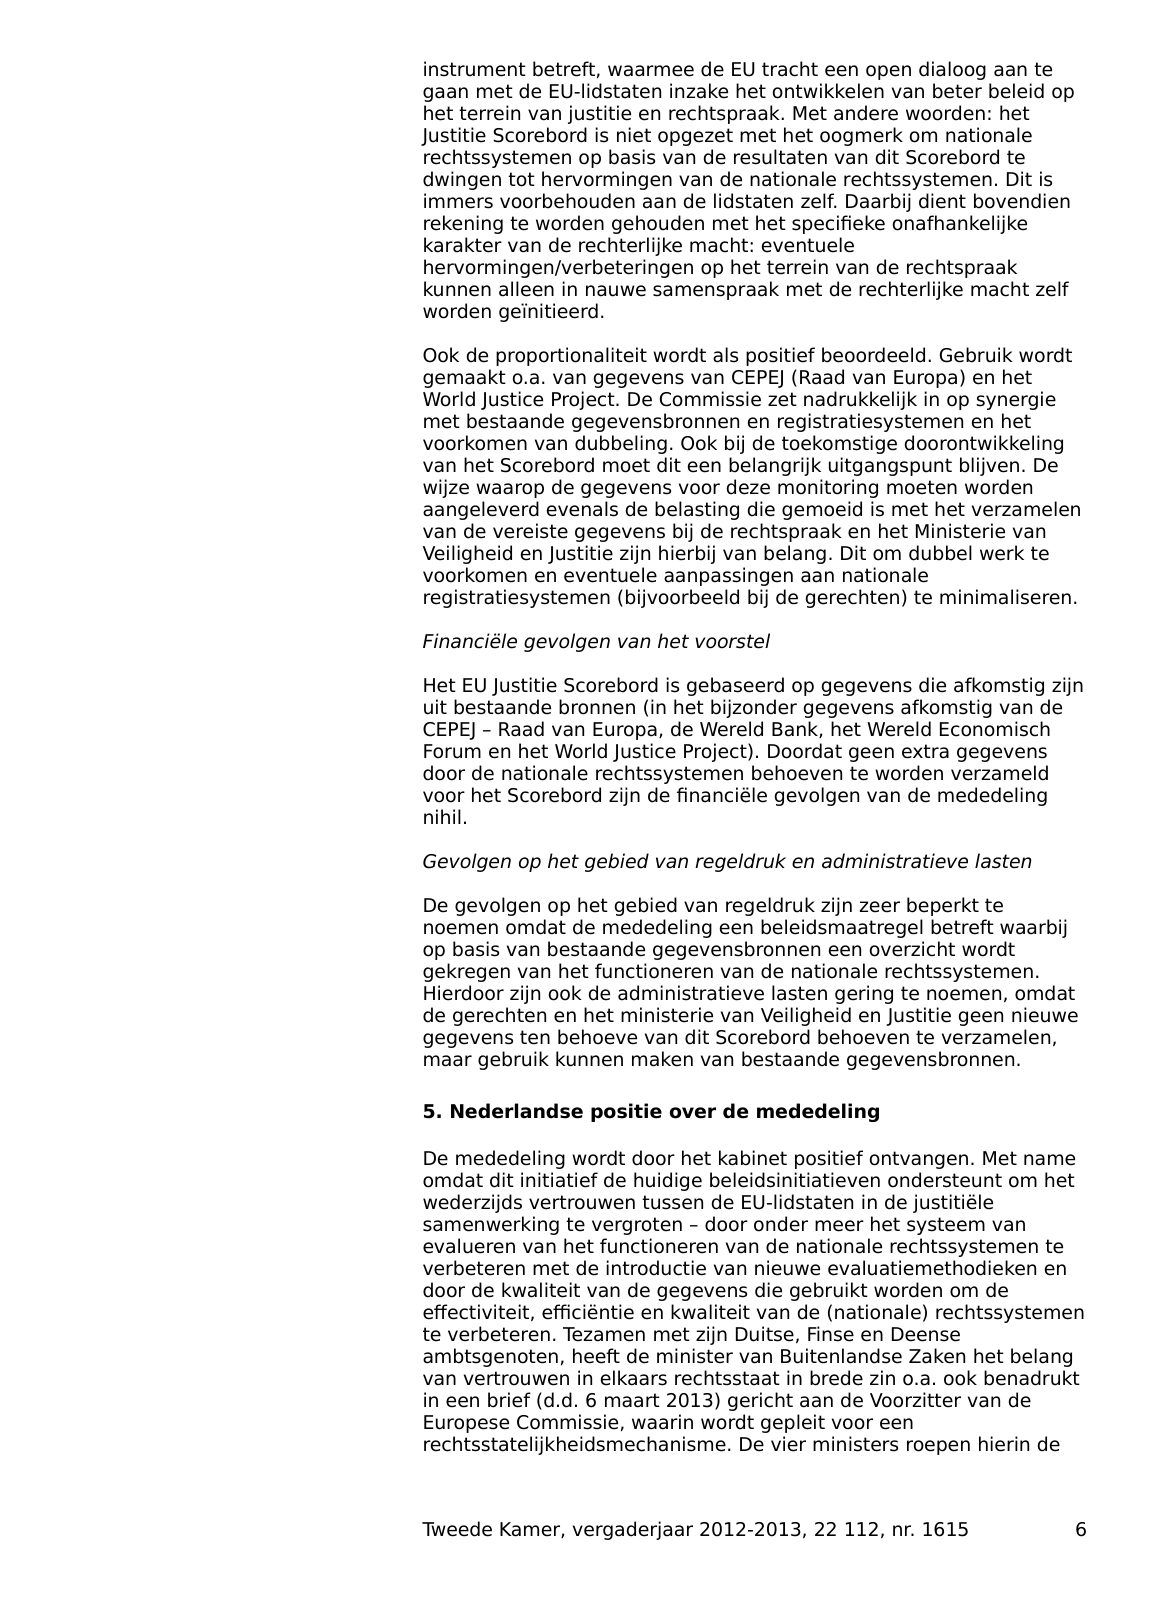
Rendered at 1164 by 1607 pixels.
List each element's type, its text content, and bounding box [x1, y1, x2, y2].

subtitle 5. Nederlandse positie over de mededeling [422, 1101, 1087, 1123]
text De mededeling wordt door het kabinet positief ontvangen. Met name omdat dit initiatief de huidige beleidsinitiatieven ondersteunt om het wederzijds vertrouwen tussen de EU-lidstaten in de justitiële samenwerking te vergroten – door onder meer het systeem van evalueren van het functioneren van de nationale rechtssystemen te verbeteren met de introductie van nieuwe evaluatiemethodieken en door de kwaliteit van de gegevens die gebruikt worden om de effectiviteit, efficiëntie en kwaliteit van de (nationale) rechtssystemen te verbeteren. Tezamen met zijn Duitse, Finse en Deense ambtsgenoten, heeft de minister van Buitenlandse Zaken het belang van vertrouwen in elkaars rechtsstaat in brede zin o.a. ook benadrukt in een brief (d.d. 6 maart 2013) gericht aan de Voorzitter van de Europese Commissie, waarin wordt gepleit voor een rechtsstatelijkheidsmechanisme. De vier ministers roepen hierin de [422, 1148, 1087, 1456]
text De gevolgen op het gebied van regeldruk zijn zeer beperkt te noemen omdat de mededeling een beleidsmaatregel betreft waarbij op basis van bestaande gegevensbronnen een overzicht wordt gekregen van het functioneren van de nationale rechtssystemen. Hierdoor zijn ook de administratieve lasten gering te noemen, omdat de gerechten en het ministerie van Veiligheid en Justitie geen nieuwe gegevens ten behoeve van dit Scorebord behoeven te verzamelen, maar gebruik kunnen maken van bestaande gegevensbronnen. [422, 895, 1087, 1071]
subtitle Gevolgen op het gebied van regeldruk en administratieve lasten [422, 851, 1087, 873]
subtitle Financiële gevolgen van het voorstel [422, 631, 1087, 653]
text Ook de proportionaliteit wordt als positief beoordeeld. Gebruik wordt gemaakt o.a. van gegevens van CEPEJ (Raad van Europa) en het World Justice Project. De Commissie zet nadrukkelijk in op synergie met bestaande gegevensbronnen en registratiesystemen en het voorkomen van dubbeling. Ook bij de toekomstige doorontwikkeling van het Scorebord moet dit een belangrijk uitgangspunt blijven. De wijze waarop de gegevens voor deze monitoring moeten worden aangeleverd evenals de belasting die gemoeid is met het verzamelen van de vereiste gegevens bij de rechtspraak en het Ministerie van Veiligheid en Justitie zijn hierbij van belang. Dit om dubbel werk te voorkomen en eventuele aanpassingen aan nationale registratiesystemen (bijvoorbeeld bij de gerechten) te minimaliseren. [422, 345, 1087, 609]
text instrument betreft, waarmee de EU tracht een open dialoog aan te gaan met de EU-lidstaten inzake het ontwikkelen van beter beleid op het terrein van justitie en rechtspraak. Met andere woorden: het Justitie Scorebord is niet opgezet met het oogmerk om nationale rechtssystemen op basis van de resultaten van dit Scorebord te dwingen tot hervormingen van de nationale rechtssystemen. Dit is immers voorbehouden aan de lidstaten zelf. Daarbij dient bovendien rekening te worden gehouden met het specifieke onafhankelijke karakter van de rechterlijke macht: eventuele hervormingen/verbeteringen op het terrein van de rechtspraak kunnen alleen in nauwe samenspraak met de rechterlijke macht zelf worden geïnitieerd. [422, 59, 1087, 323]
text Het EU Justitie Scorebord is gebaseerd op gegevens die afkomstig zijn uit bestaande bronnen (in het bijzonder gegevens afkomstig van de CEPEJ – Raad van Europa, de Wereld Bank, het Wereld Economisch Forum en het World Justice Project). Doordat geen extra gegevens door de nationale rechtssystemen behoeven te worden verzameld voor het Scorebord zijn de financiële gevolgen van de mededeling nihil. [422, 675, 1087, 829]
